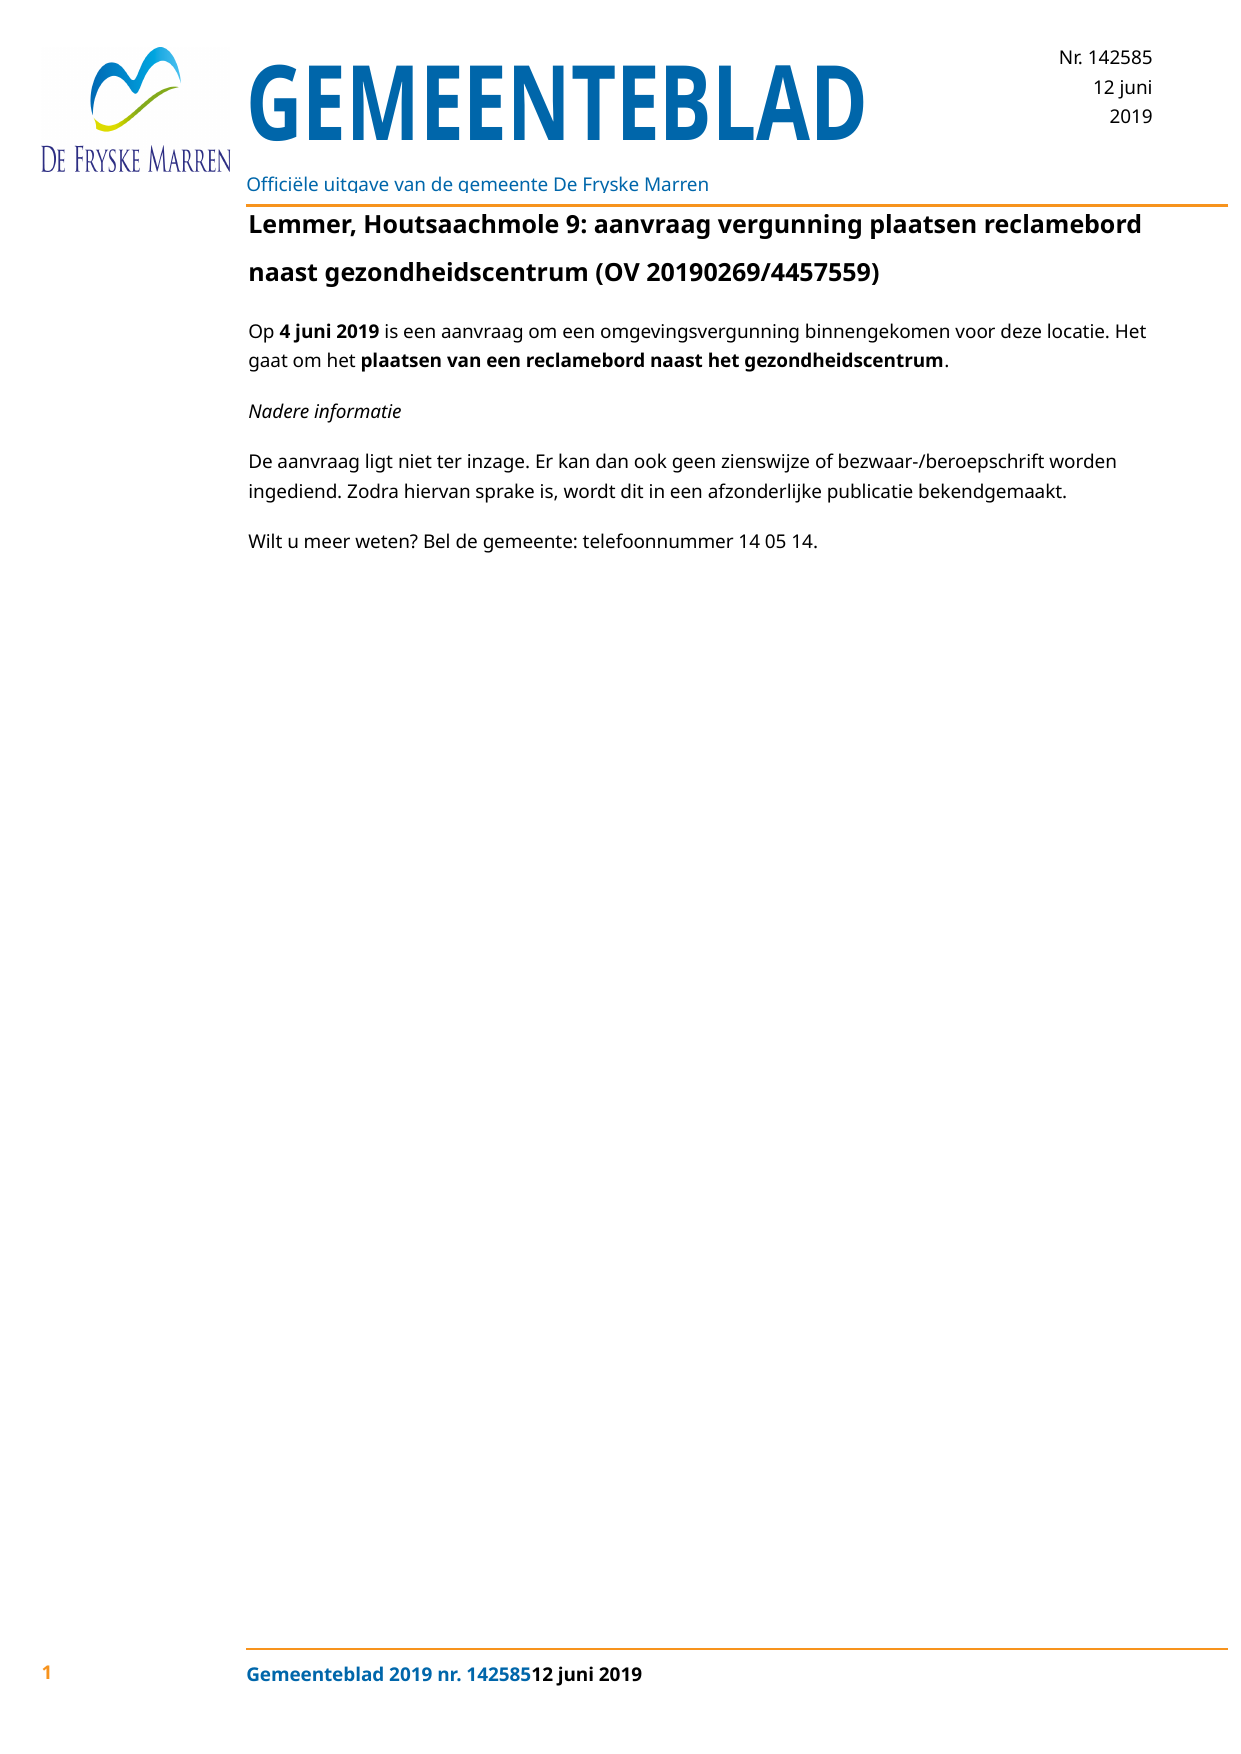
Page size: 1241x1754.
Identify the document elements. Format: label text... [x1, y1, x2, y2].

text De aanvraag ligt niet ter inzage. Er kan dan ook geen zienswijze of bezwaar-/beroepschrift worden ingediend. Zodra hiervan sprake is, wordt dit in een afzonderlijke publicatie bekendgemaakt. [248, 448, 1152, 504]
text Op 4 juni 2019 is een aanvraag om een omgevingsvergunning binnengekomen voor deze locatie. Het gaat om het plaatsen van een reclamebord naast het gezondheidscentrum. [248, 318, 1152, 373]
text Wilt u meer weten? Bel de gemeente: telefoonnummer 14 05 14. [248, 528, 1152, 554]
text Nadere informatie [248, 398, 1152, 424]
picture [41, 47, 231, 172]
text Lemmer, Houtsaachmole 9: aanvraag vergunning plaatsen reclamebord naast gezondheidscentrum (OV 20190269/4457559) [248, 207, 1152, 288]
